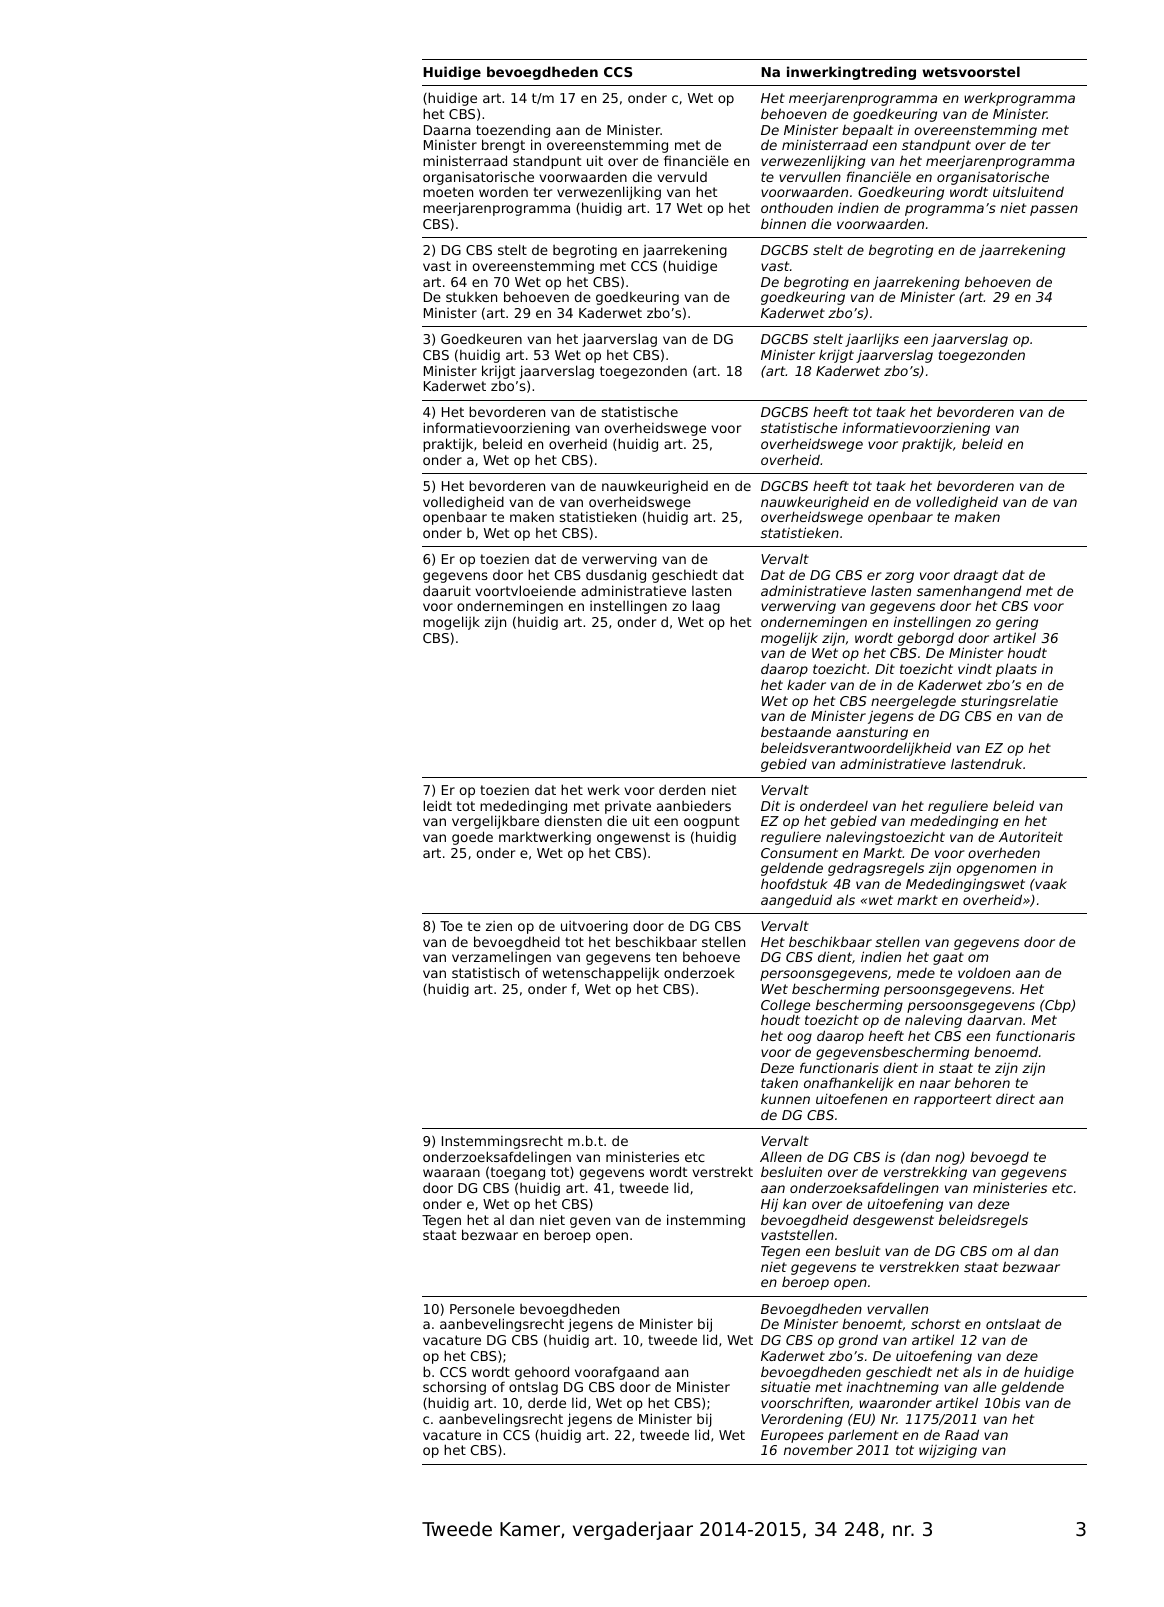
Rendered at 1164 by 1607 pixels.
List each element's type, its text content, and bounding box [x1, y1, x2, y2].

table_cell DGCBS stelt de begroting en de jaarrekening vast. De begroting en jaarrekening behoeven de goedkeuring van de Minister (art. 29 en 34 Kaderwet zbo’s). [754, 238, 1087, 326]
table_cell Vervalt Dit is onderdeel van het reguliere beleid van EZ op het gebied van mededinging en het reguliere nalevingstoezicht van de Autoriteit Consument en Markt. De voor overheden geldende gedragsregels zijn opgenomen in hoofdstuk 4B van de Mededingingswet (vaak aangeduid als «wet markt en overheid»). [754, 778, 1087, 913]
table_header Huidige bevoegdheden CCS [422, 60, 754, 85]
table_cell Vervalt Het beschikbaar stellen van gegevens door de DG CBS dient, indien het gaat om persoonsgegevens, mede te voldoen aan de Wet bescherming persoonsgegevens. Het College bescherming persoonsgegevens (Cbp) houdt toezicht op de naleving daarvan. Met het oog daarop heeft het CBS een functionaris voor de gegevensbescherming benoemd. Deze functionaris dient in staat te zijn zijn taken onafhankelijk en naar behoren te kunnen uitoefenen en rapporteert direct aan de DG CBS. [754, 914, 1087, 1128]
table_header Na inwerkingtreding wetsvoorstel [754, 60, 1087, 85]
table_cell 10) Personele bevoegdheden a. aanbevelingsrecht jegens de Minister bij vacature DG CBS (huidig art. 10, tweede lid, Wet op het CBS); b. CCS wordt gehoord voorafgaand aan schorsing of ontslag DG CBS door de Minister (huidig art. 10, derde lid, Wet op het CBS); c. aanbevelingsrecht jegens de Minister bij vacature in CCS (huidig art. 22, tweede lid, Wet op het CBS). [422, 1297, 754, 1463]
table_cell 8) Toe te zien op de uitvoering door de DG CBS van de bevoegdheid tot het beschikbaar stellen van verzamelingen van gegevens ten behoeve van statistisch of wetenschappelijk onderzoek (huidig art. 25, onder f, Wet op het CBS). [422, 914, 754, 1128]
table_cell Het meerjarenprogramma en werkprogramma behoeven de goedkeuring van de Minister. De Minister bepaalt in overeenstemming met de ministerraad een standpunt over de ter verwezenlijking van het meerjarenprogramma te vervullen financiële en organisatorische voorwaarden. Goedkeuring wordt uitsluitend onthouden indien de programma’s niet passen binnen die voorwaarden. [754, 86, 1087, 237]
table_cell Vervalt Alleen de DG CBS is (dan nog) bevoegd te besluiten over de verstrekking van gegevens aan onderzoeksafdelingen van ministeries etc. Hij kan over de uitoefening van deze bevoegdheid desgewenst beleidsregels vaststellen. Tegen een besluit van de DG CBS om al dan niet gegevens te verstrekken staat bezwaar en beroep open. [754, 1129, 1087, 1296]
table_cell 6) Er op toezien dat de verwerving van de gegevens door het CBS dusdanig geschiedt dat daaruit voortvloeiende administratieve lasten voor ondernemingen en instellingen zo laag mogelijk zijn (huidig art. 25, onder d, Wet op het CBS). [422, 547, 754, 777]
table_cell Vervalt Dat de DG CBS er zorg voor draagt dat de administratieve lasten samenhangend met de verwerving van gegevens door het CBS voor ondernemingen en instellingen zo gering mogelijk zijn, wordt geborgd door artikel 36 van de Wet op het CBS. De Minister houdt daarop toezicht. Dit toezicht vindt plaats in het kader van de in de Kaderwet zbo’s en de Wet op het CBS neergelegde sturingsrelatie van de Minister jegens de DG CBS en van de bestaande aansturing en beleidsverantwoordelijkheid van EZ op het gebied van administratieve lastendruk. [754, 547, 1087, 777]
table_cell 9) Instemmingsrecht m.b.t. de onderzoeksafdelingen van ministeries etc waaraan (toegang tot) gegevens wordt verstrekt door DG CBS (huidig art. 41, tweede lid, onder e, Wet op het CBS) Tegen het al dan niet geven van de instemming staat bezwaar en beroep open. [422, 1129, 754, 1296]
table_cell 5) Het bevorderen van de nauwkeurigheid en de volledigheid van de van overheidswege openbaar te maken statistieken (huidig art. 25, onder b, Wet op het CBS). [422, 474, 754, 546]
table_cell 7) Er op toezien dat het werk voor derden niet leidt tot mededinging met private aanbieders van vergelijkbare diensten die uit een oogpunt van goede marktwerking ongewenst is (huidig art. 25, onder e, Wet op het CBS). [422, 778, 754, 913]
table_cell DGCBS heeft tot taak het bevorderen van de statistische informatievoorziening van overheidswege voor praktijk, beleid en overheid. [754, 401, 1087, 473]
table_cell 2) DG CBS stelt de begroting en jaarrekening vast in overeenstemming met CCS (huidige art. 64 en 70 Wet op het CBS). De stukken behoeven de goedkeuring van de Minister (art. 29 en 34 Kaderwet zbo’s). [422, 238, 754, 326]
table_cell Bevoegdheden vervallen De Minister benoemt, schorst en ontslaat de DG CBS op grond van artikel 12 van de Kaderwet zbo’s. De uitoefening van deze bevoegdheden geschiedt net als in de huidige situatie met inachtneming van alle geldende voorschriften, waaronder artikel 10bis van de Verordening (EU) Nr. 1175/2011 van het Europees parlement en de Raad van 16 november 2011 tot wijziging van [754, 1297, 1087, 1463]
table_cell 3) Goedkeuren van het jaarverslag van de DG CBS (huidig art. 53 Wet op het CBS). Minister krijgt jaarverslag toegezonden (art. 18 Kaderwet zbo’s). [422, 327, 754, 399]
table_cell (huidige art. 14 t/m 17 en 25, onder c, Wet op het CBS). Daarna toezending aan de Minister. Minister brengt in overeenstemming met de ministerraad standpunt uit over de financiële en organisatorische voorwaarden die vervuld moeten worden ter verwezenlijking van het meerjarenprogramma (huidig art. 17 Wet op het CBS). [422, 86, 754, 237]
table_cell DGCBS stelt jaarlijks een jaarverslag op. Minister krijgt jaarverslag toegezonden (art. 18 Kaderwet zbo’s). [754, 327, 1087, 399]
table_cell DGCBS heeft tot taak het bevorderen van de nauwkeurigheid en de volledigheid van de van overheidswege openbaar te maken statistieken. [754, 474, 1087, 546]
table_cell 4) Het bevorderen van de statistische informatievoorziening van overheidswege voor praktijk, beleid en overheid (huidig art. 25, onder a, Wet op het CBS). [422, 401, 754, 473]
